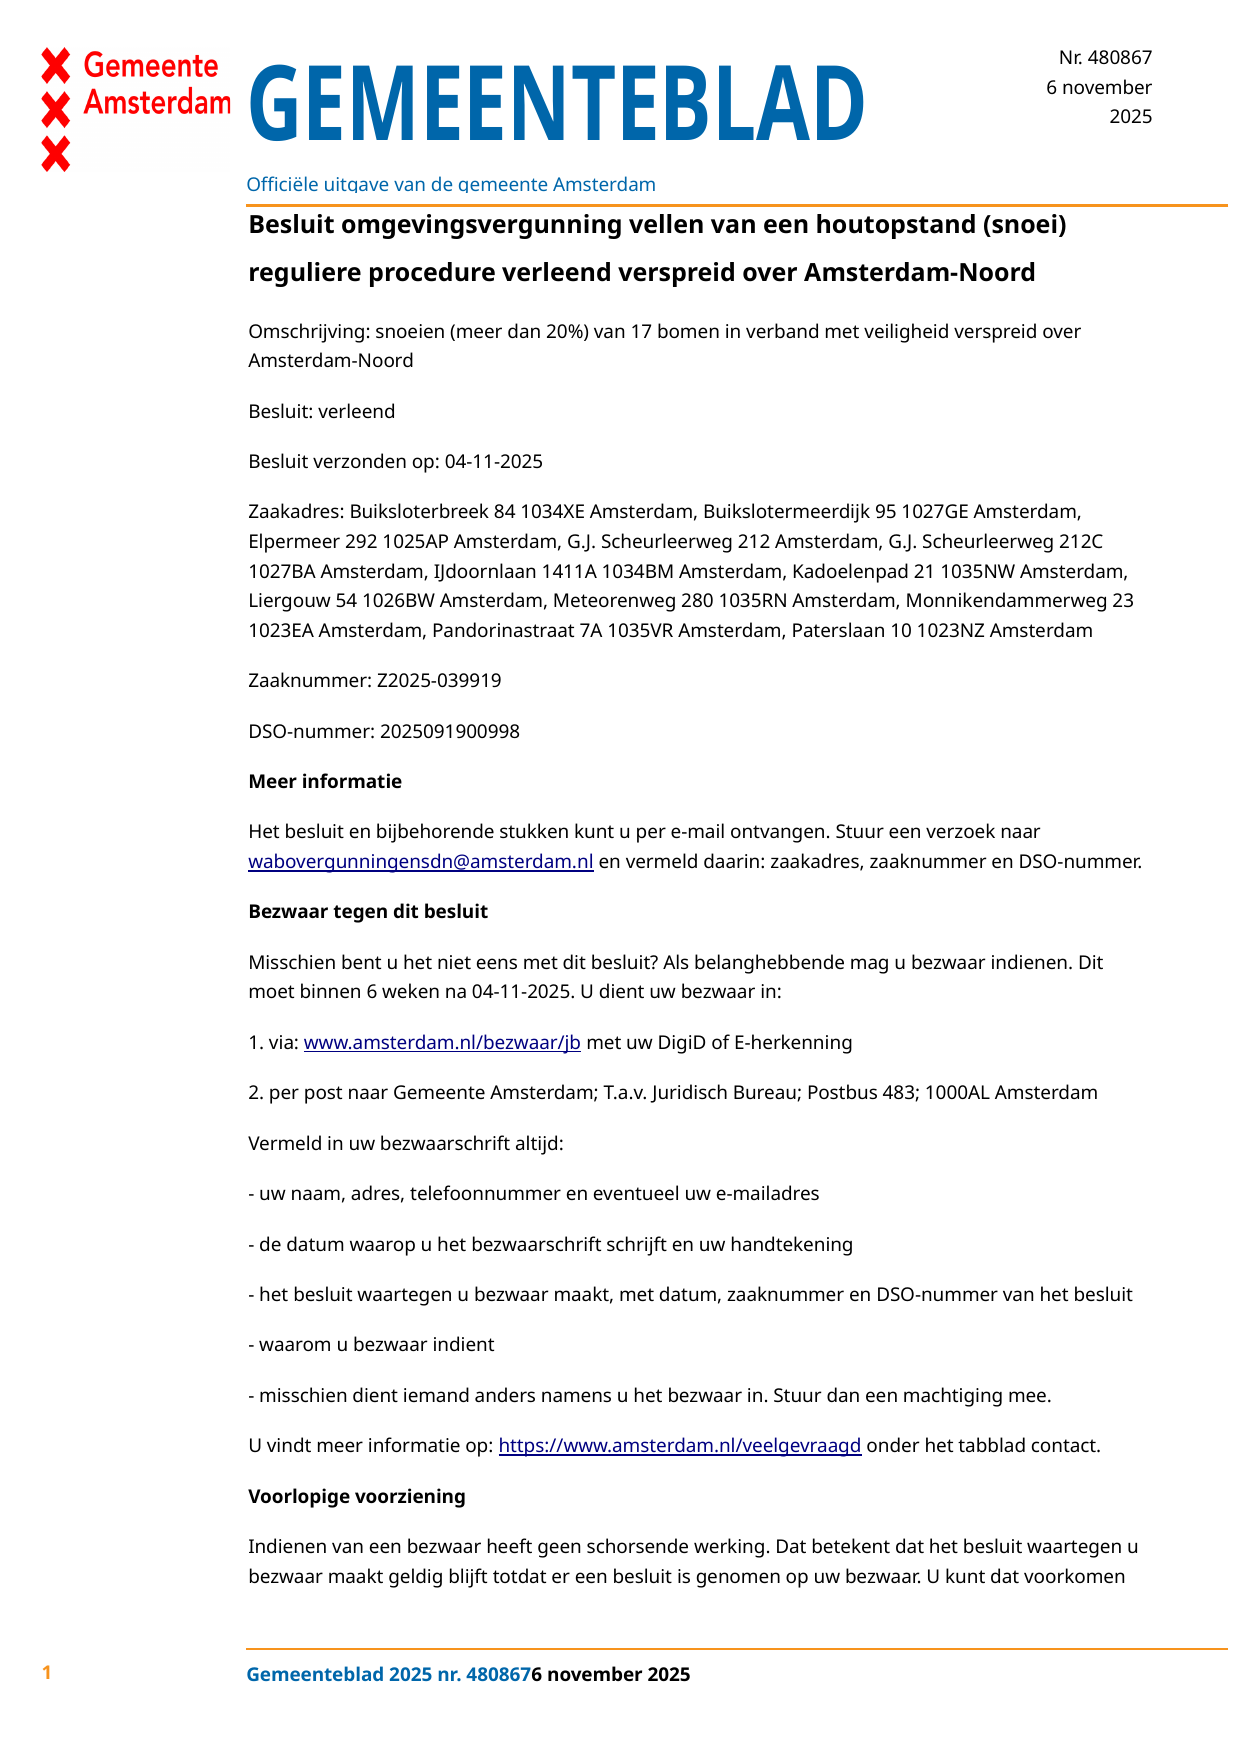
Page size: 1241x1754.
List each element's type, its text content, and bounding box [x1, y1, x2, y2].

text Besluit: verleend [248, 398, 1152, 424]
text Meer informatie [248, 768, 1152, 794]
text Vermeld in uw bezwaarschrift altijd: [248, 1130, 1152, 1156]
text - de datum waarop u het bezwaarschrift schrijft en uw handtekening [248, 1231, 1152, 1257]
text Voorlopige voorziening [248, 1483, 1152, 1509]
text - waarom u bezwaar indient [248, 1332, 1152, 1357]
text Misschien bent u het niet eens met dit besluit? Als belanghebbende mag u bezwaar indienen. Dit moet binnen 6 weken na 04-11-2025. U dient uw bezwaar in: [248, 949, 1152, 1004]
text Besluit omgevingsvergunning vellen van een houtopstand (snoei) reguliere procedure verleend verspreid over Amsterdam-Noord [248, 207, 1152, 288]
text 1. via: www.amsterdam.nl/bezwaar/jb met uw DigiD of E-herkenning [248, 1029, 1152, 1055]
text Besluit verzonden op: 04-11-2025 [248, 448, 1152, 474]
text Omschrijving: snoeien (meer dan 20%) van 17 bomen in verband met veiligheid verspreid over Amsterdam-Noord [248, 318, 1152, 373]
text Bezwaar tegen dit besluit [248, 899, 1152, 924]
text U vindt meer informatie op: https://www.amsterdam.nl/veelgevraagd onder het tabblad contact. [248, 1432, 1152, 1458]
text - misschien dient iemand anders namens u het bezwaar in. Stuur dan een machtiging mee. [248, 1382, 1152, 1408]
text - uw naam, adres, telefoonnummer en eventueel uw e-mailadres [248, 1180, 1152, 1206]
text 2. per post naar Gemeente Amsterdam; T.a.v. Juridisch Bureau; Postbus 483; 1000AL Amsterdam [248, 1079, 1152, 1105]
text Zaaknummer: Z2025-039919 [248, 667, 1152, 693]
text Zaakadres: Buiksloterbreek 84 1034XE Amsterdam, Buikslotermeerdijk 95 1027GE Amsterdam, Elpermeer 292 1025AP Amsterdam, G.J. Scheurleerweg 212 Amsterdam, G.J. Scheurleerweg 212C 1027BA Amsterdam, IJdoornlaan 1411A 1034BM Amsterdam, Kadoelenpad 21 1035NW Amsterdam, Liergouw 54 1026BW Amsterdam, Meteorenweg 280 1035RN Amsterdam, Monnikendammerweg 23 1023EA Amsterdam, Pandorinastraat 7A 1035VR Amsterdam, Paterslaan 10 1023NZ Amsterdam [248, 499, 1152, 643]
text Het besluit en bijbehorende stukken kunt u per e-mail ontvangen. Stuur een verzoek naar wabovergunningensdn@amsterdam.nl en vermeld daarin: zaakadres, zaaknummer en DSO-nummer. [248, 819, 1152, 874]
text - het besluit waartegen u bezwaar maakt, met datum, zaaknummer en DSO-nummer van het besluit [248, 1281, 1152, 1307]
text DSO-nummer: 2025091900998 [248, 718, 1152, 744]
picture [41, 47, 231, 172]
text Indienen van een bezwaar heeft geen schorsende werking. Dat betekent dat het besluit waartegen u bezwaar maakt geldig blijft totdat er een besluit is genomen op uw bezwaar. U kunt dat voorkomen [248, 1533, 1152, 1589]
